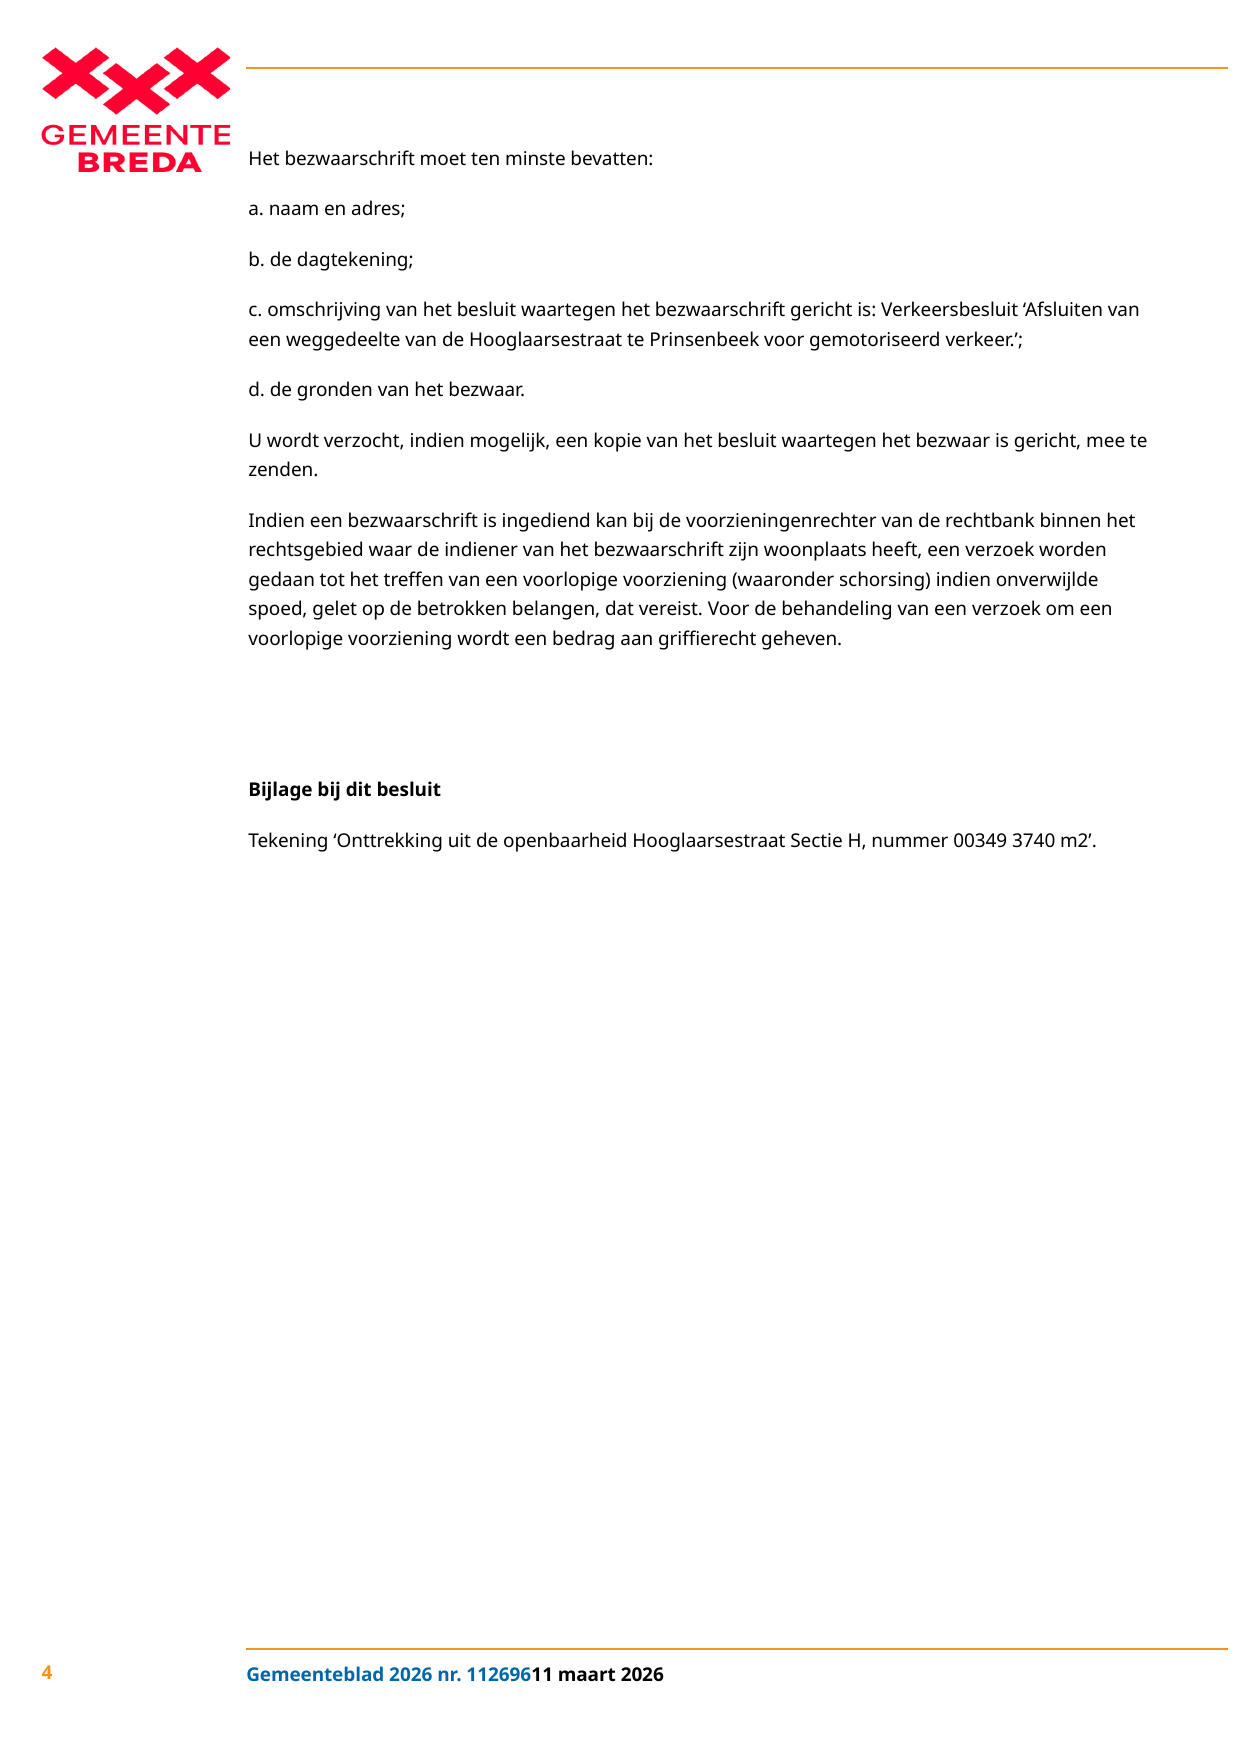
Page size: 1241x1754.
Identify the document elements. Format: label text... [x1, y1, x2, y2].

text d. de gronden van het bezwaar. [248, 376, 1152, 402]
text c. omschrijving van het besluit waartegen het bezwaarschrift gericht is: Verkeersbesluit ‘Afsluiten van een weggedeelte van de Hooglaarsestraat te Prinsenbeek voor gemotoriseerd verkeer.’; [248, 296, 1152, 352]
text Het bezwaarschrift moet ten minste bevatten: [248, 145, 1152, 171]
text a. naam en adres; [248, 196, 1152, 221]
text b. de dagtekening; [248, 246, 1152, 272]
picture [41, 47, 231, 172]
text Tekening ‘Onttrekking uit de openbaarheid Hooglaarsestraat Sectie H, nummer 00349 3740 m2’. [248, 827, 1152, 853]
text Indien een bezwaarschrift is ingediend kan bij de voorzieningenrechter van de rechtbank binnen het rechtsgebied waar de indiener van het bezwaarschrift zijn woonplaats heeft, een verzoek worden gedaan tot het treffen van een voorlopige voorziening (waaronder schorsing) indien onverwijlde spoed, gelet op de betrokken belangen, dat vereist. Voor de behandeling van een verzoek om een voorlopige voorziening wordt een bedrag aan griffierecht geheven. [248, 507, 1152, 651]
text U wordt verzocht, indien mogelijk, een kopie van het besluit waartegen het bezwaar is gericht, mee te zenden. [248, 427, 1152, 482]
text Bijlage bij dit besluit [248, 776, 1152, 802]
